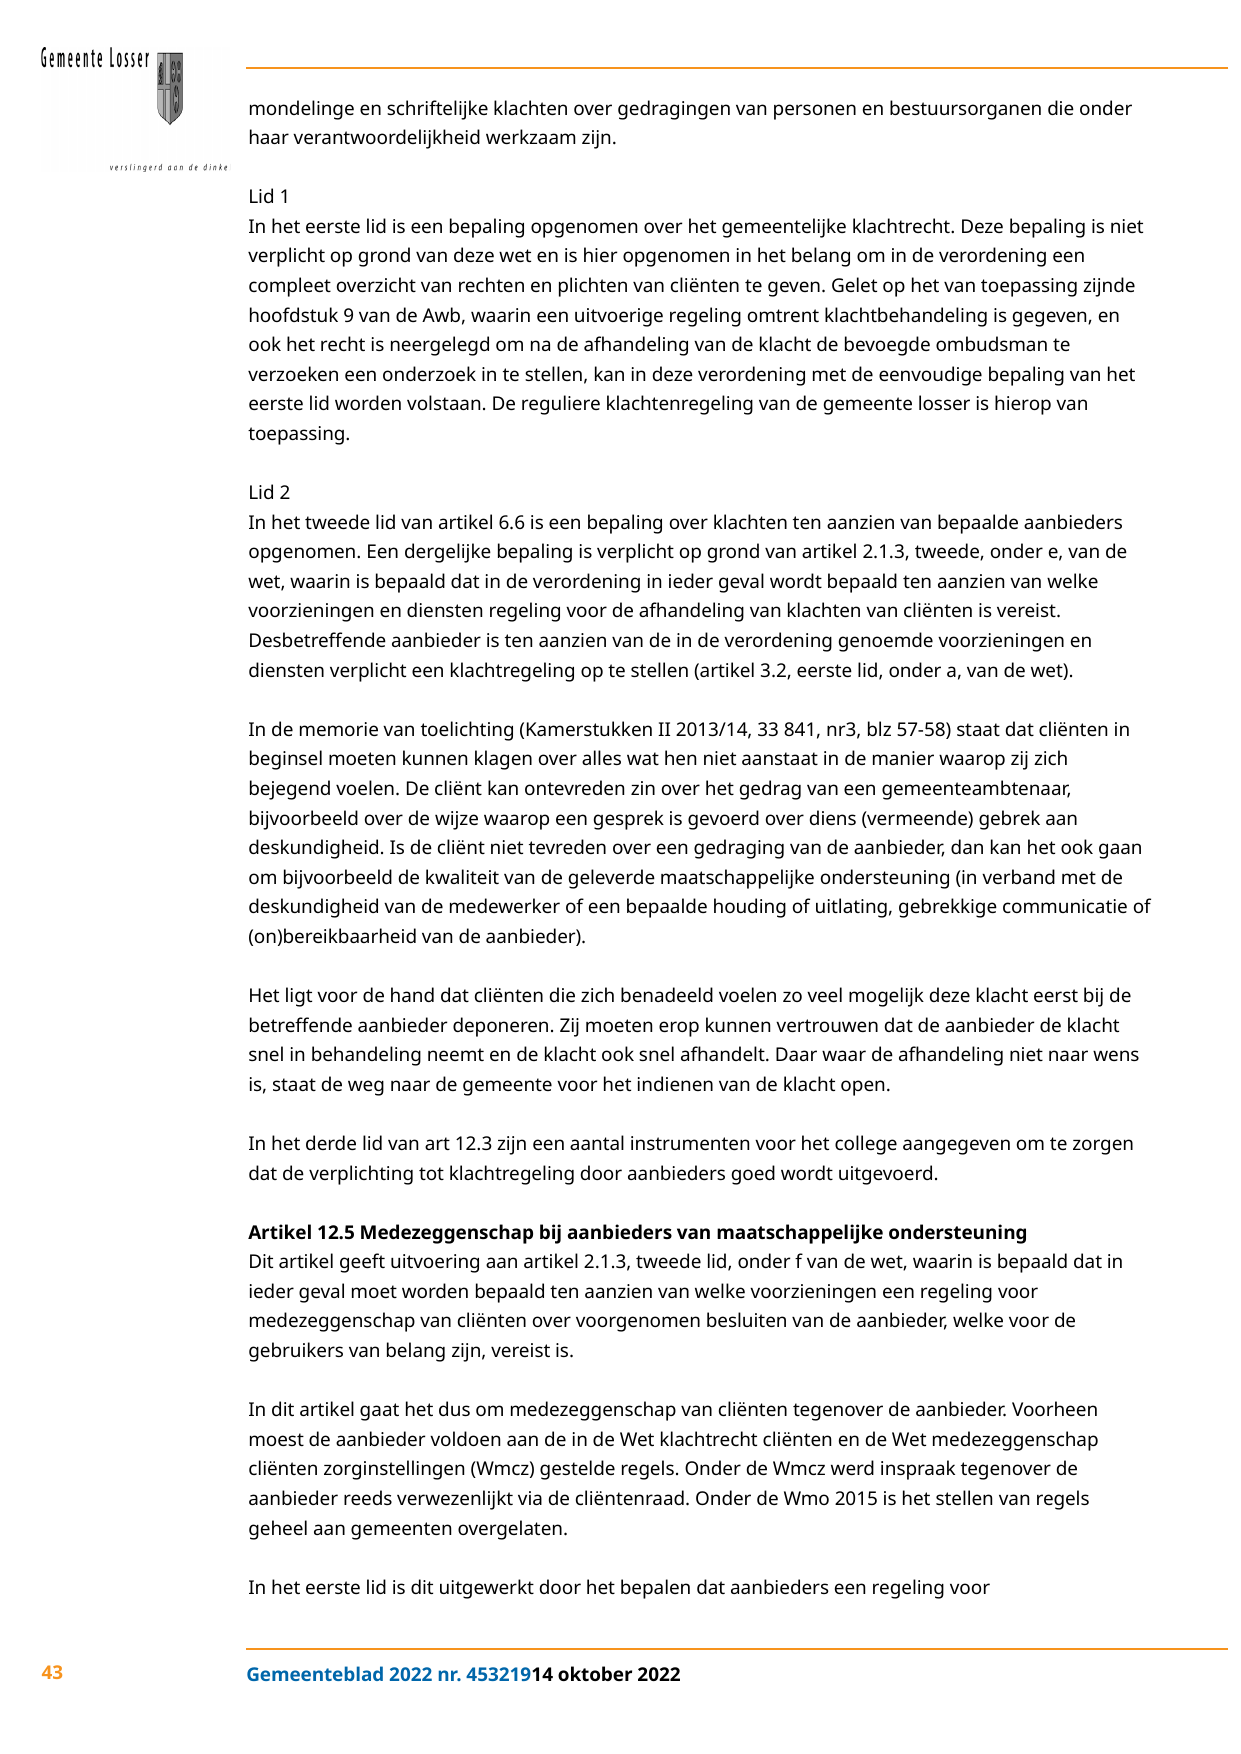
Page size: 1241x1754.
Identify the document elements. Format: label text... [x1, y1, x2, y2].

text Lid 1 [248, 183, 1152, 209]
text Lid 2 [248, 479, 1152, 505]
text In dit artikel gaat het dus om medezeggenschap van cliënten tegenover de aanbieder. Voorheen moest de aanbieder voldoen aan de in de Wet klachtrecht cliënten en de Wet medezeggenschap cliënten zorginstellingen (Wmcz) gestelde regels. Onder de Wmcz werd inspraak tegenover de aanbieder reeds verwezenlijkt via de cliëntenraad. Onder de Wmo 2015 is het stellen van regels geheel aan gemeenten overgelaten. [248, 1396, 1152, 1541]
text In de memorie van toelichting (Kamerstukken II 2013/14, 33 841, nr3, blz 57-58) staat dat cliënten in beginsel moeten kunnen klagen over alles wat hen niet aanstaat in de manier waarop zij zich bejegend voelen. De cliënt kan ontevreden zin over het gedrag van een gemeenteambtenaar, bijvoorbeeld over de wijze waarop een gesprek is gevoerd over diens (vermeende) gebrek aan deskundigheid. Is de cliënt niet tevreden over een gedraging van de aanbieder, dan kan het ook gaan om bijvoorbeeld de kwaliteit van de geleverde maatschappelijke ondersteuning (in verband met de deskundigheid van de medewerker of een bepaalde houding of uitlating, gebrekkige communicatie of (on)bereikbaarheid van de aanbieder). [248, 716, 1152, 949]
text Het ligt voor de hand dat cliënten die zich benadeeld voelen zo veel mogelijk deze klacht eerst bij de betreffende aanbieder deponeren. Zij moeten erop kunnen vertrouwen dat de aanbieder de klacht snel in behandeling neemt en de klacht ook snel afhandelt. Daar waar de afhandeling niet naar wens is, staat de weg naar de gemeente voor het indienen van de klacht open. [248, 982, 1152, 1097]
text In het eerste lid is een bepaling opgenomen over het gemeentelijke klachtrecht. Deze bepaling is niet verplicht op grond van deze wet en is hier opgenomen in het belang om in de verordening een compleet overzicht van rechten en plichten van cliënten te geven. Gelet op het van toepassing zijnde hoofdstuk 9 van de Awb, waarin een uitvoerige regeling omtrent klachtbehandeling is gegeven, en ook het recht is neergelegd om na de afhandeling van de klacht de bevoegde ombudsman te verzoeken een onderzoek in te stellen, kan in deze verordening met de eenvoudige bepaling van het eerste lid worden volstaan. De reguliere klachtenregeling van de gemeente losser is hierop van toepassing. [248, 213, 1152, 446]
text Dit artikel geeft uitvoering aan artikel 2.1.3, tweede lid, onder f van de wet, waarin is bepaald dat in ieder geval moet worden bepaald ten aanzien van welke voorzieningen een regeling voor medezeggenschap van cliënten over voorgenomen besluiten van de aanbieder, welke voor de gebruikers van belang zijn, vereist is. [248, 1248, 1152, 1363]
text In het tweede lid van artikel 6.6 is een bepaling over klachten ten aanzien van bepaalde aanbieders opgenomen. Een dergelijke bepaling is verplicht op grond van artikel 2.1.3, tweede, onder e, van de wet, waarin is bepaald dat in de verordening in ieder geval wordt bepaald ten aanzien van welke voorzieningen en diensten regeling voor de afhandeling van klachten van cliënten is vereist. Desbetreffende aanbieder is ten aanzien van de in de verordening genoemde voorzieningen en diensten verplicht een klachtregeling op te stellen (artikel 3.2, eerste lid, onder a, van de wet). [248, 509, 1152, 683]
text In het derde lid van art 12.3 zijn een aantal instrumenten voor het college aangegeven om te zorgen dat de verplichting tot klachtregeling door aanbieders goed wordt uitgevoerd. [248, 1130, 1152, 1186]
text mondelinge en schriftelijke klachten over gedragingen van personen en bestuursorganen die onder haar verantwoordelijkheid werkzaam zijn. [248, 95, 1152, 150]
picture [41, 47, 231, 172]
text Artikel 12.5 Medezeggenschap bij aanbieders van maatschappelijke ondersteuning [248, 1219, 1152, 1245]
text In het eerste lid is dit uitgewerkt door het bepalen dat aanbieders een regeling voor [248, 1574, 1152, 1600]
